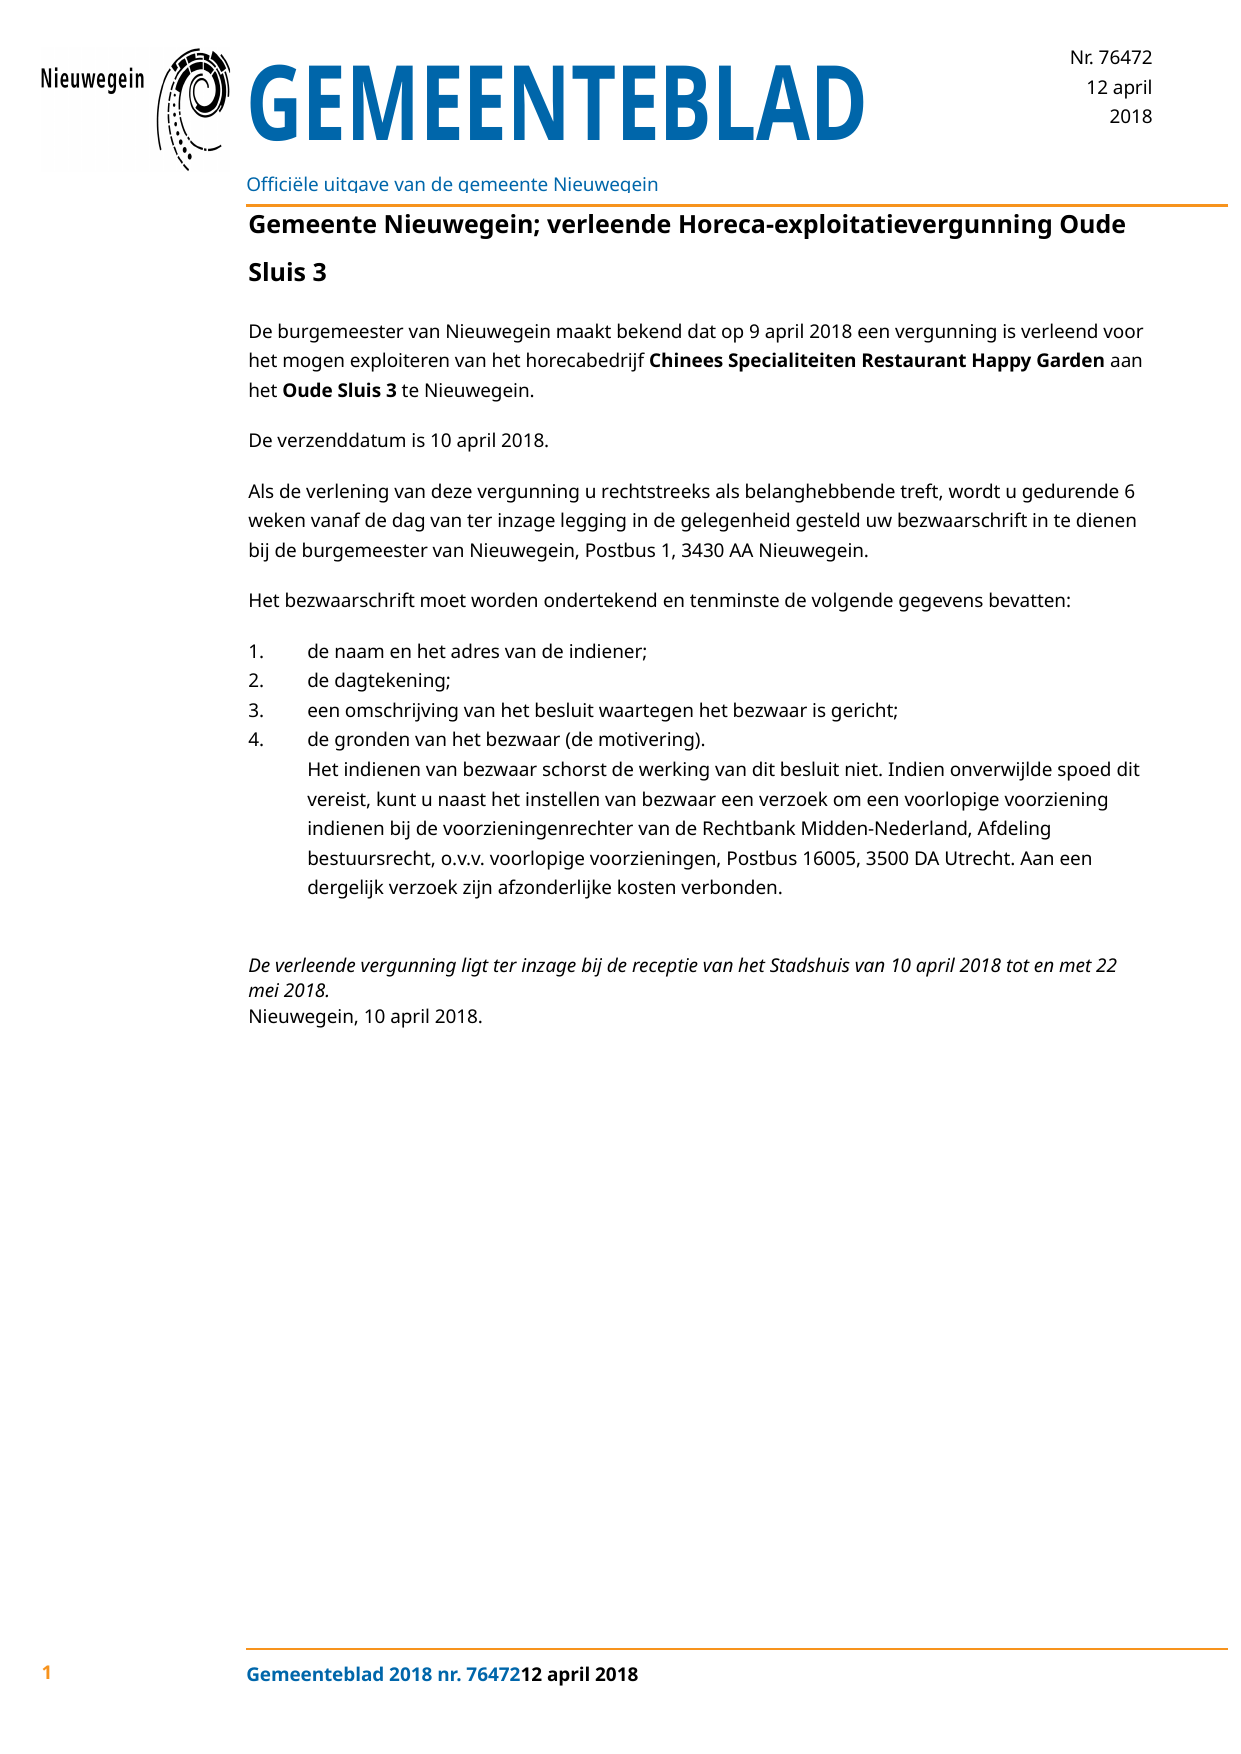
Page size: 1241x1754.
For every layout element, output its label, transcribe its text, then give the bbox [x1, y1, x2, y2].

list de dagtekening; [248, 667, 1152, 693]
picture [41, 47, 231, 172]
text Nieuwegein, 10 april 2018. [248, 1003, 1152, 1029]
text De burgemeester van Nieuwegein maakt bekend dat op 9 april 2018 een vergunning is verleend voor het mogen exploiteren van het horecabedrijf Chinees Specialiteiten Restaurant Happy Garden aan het Oude Sluis 3 te Nieuwegein. [248, 318, 1152, 403]
list de gronden van het bezwaar (de motivering). [248, 727, 1152, 752]
text Gemeente Nieuwegein; verleende Horeca-exploitatievergunning Oude Sluis 3 [248, 207, 1152, 288]
list de naam en het adres van de indiener; [248, 638, 1152, 664]
text De verzenddatum is 10 april 2018. [248, 427, 1152, 453]
list Het indienen van bezwaar schorst de werking van dit besluit niet. Indien onverwijlde spoed dit vereist, kunt u naast het instellen van bezwaar een verzoek om een voorlopige voorziening indienen bij de voorzieningenrechter van de Rechtbank Midden-Nederland, Afdeling bestuursrecht, o.v.v. voorlopige voorzieningen, Postbus 16005, 3500 DA Utrecht. Aan een dergelijk verzoek zijn afzonderlijke kosten verbonden. [248, 756, 1152, 900]
text Als de verlening van deze vergunning u rechtstreeks als belanghebbende treft, wordt u gedurende 6 weken vanaf de dag van ter inzage legging in de gelegenheid gesteld uw bezwaarschrift in te dienen bij de burgemeester van Nieuwegein, Postbus 1, 3430 AA Nieuwegein. [248, 478, 1152, 563]
text Het bezwaarschrift moet worden ondertekend en tenminste de volgende gegevens bevatten: [248, 587, 1152, 613]
list een omschrijving van het besluit waartegen het bezwaar is gericht; [248, 697, 1152, 723]
text De verleende vergunning ligt ter inzage bij de receptie van het Stadshuis van 10 april 2018 tot en met 22 mei 2018. [248, 952, 1152, 1003]
